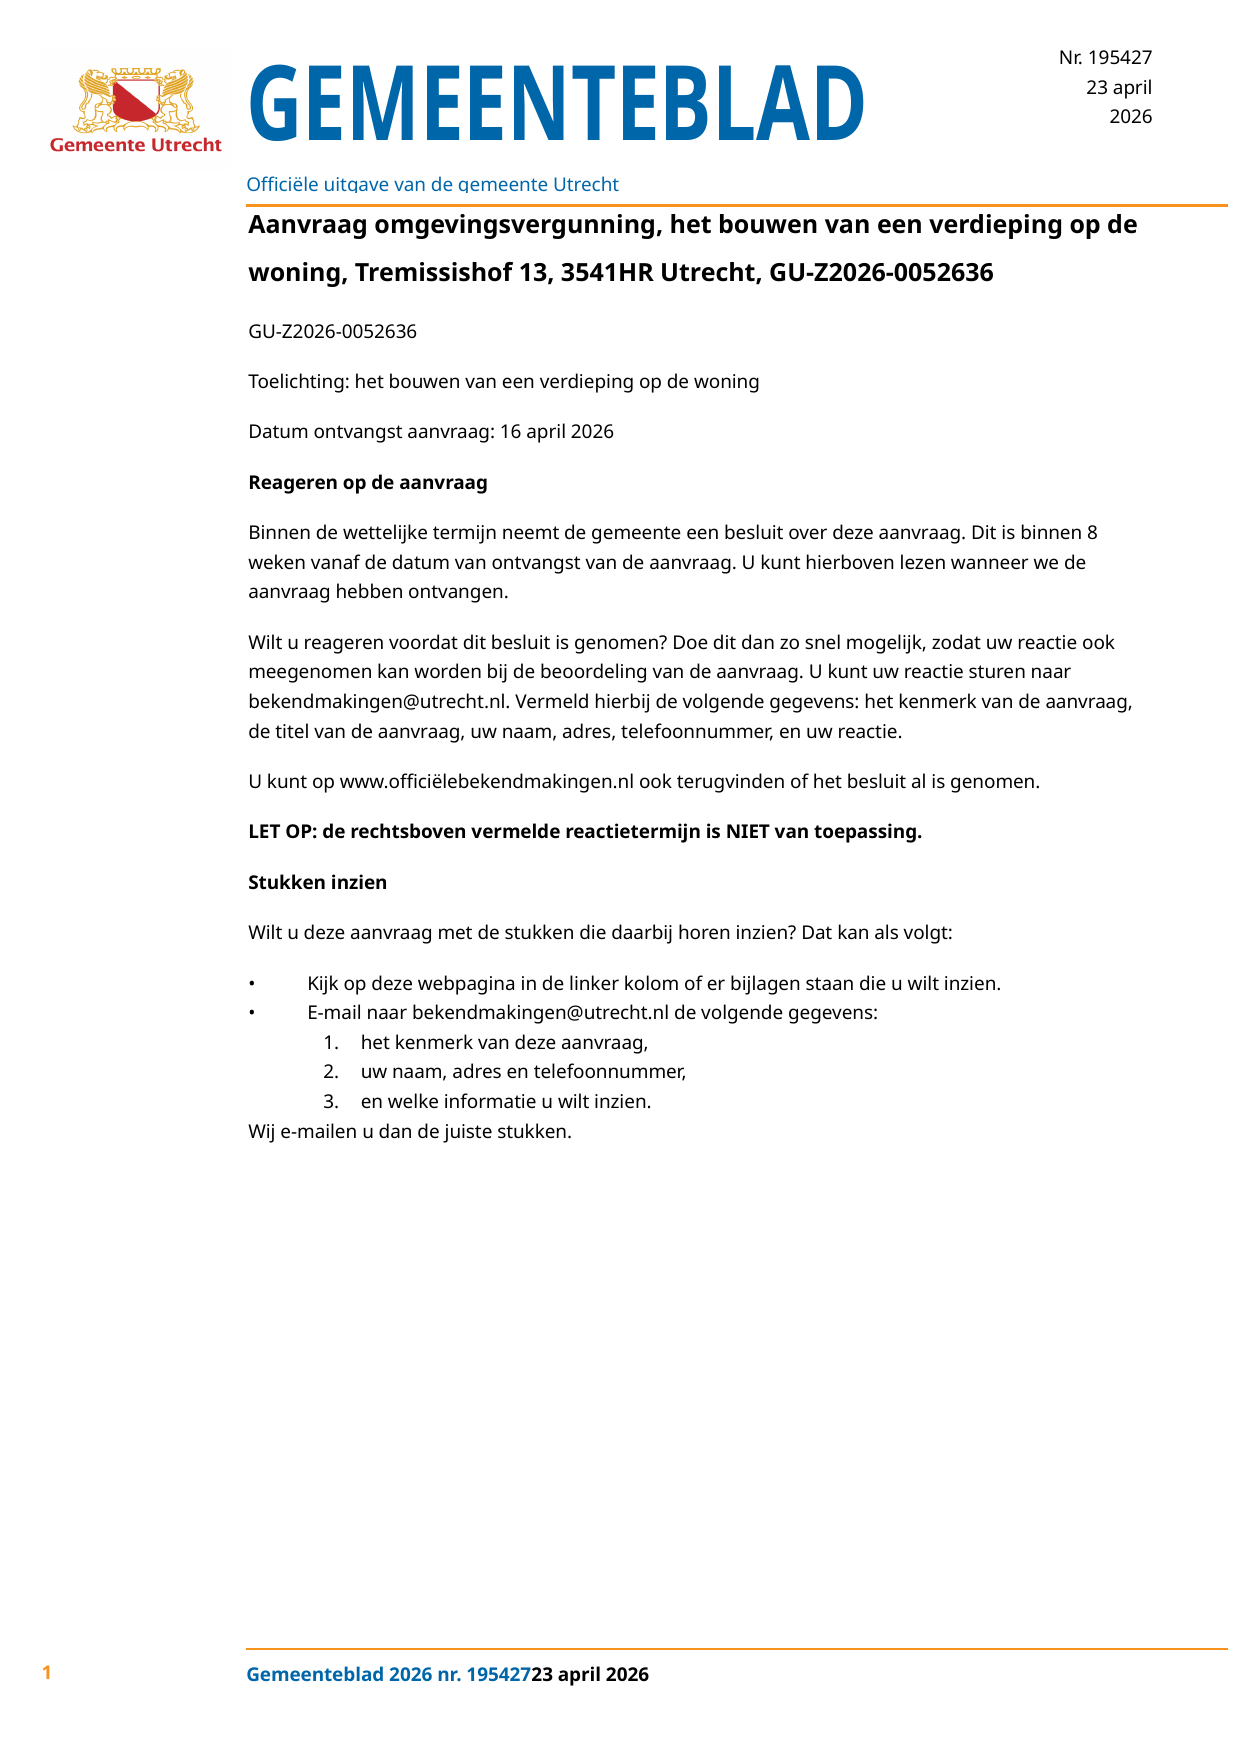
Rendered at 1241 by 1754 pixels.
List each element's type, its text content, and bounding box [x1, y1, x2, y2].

text Reageren op de aanvraag [248, 469, 1152, 495]
list het kenmerk van deze aanvraag, [323, 1029, 1152, 1055]
text LET OP: de rechtsboven vermelde reactietermijn is NIET van toepassing. [248, 819, 1152, 844]
text Stukken inzien [248, 869, 1152, 895]
list E-mail naar bekendmakingen@utrecht.nl de volgende gegevens: [248, 999, 1152, 1025]
picture [41, 47, 231, 172]
list en welke informatie u wilt inzien. [323, 1088, 1152, 1114]
text Wilt u deze aanvraag met de stukken die daarbij horen inzien? Dat kan als volgt: [248, 919, 1152, 945]
text GU-Z2026-0052636 [248, 318, 1152, 344]
text Wilt u reageren voordat dit besluit is genomen? Doe dit dan zo snel mogelijk, zodat uw reactie ook meegenomen kan worden bij de beoordeling van de aanvraag. U kunt uw reactie sturen naar bekendmakingen@utrecht.nl. Vermeld hierbij de volgende gegevens: het kenmerk van de aanvraag, de titel van de aanvraag, uw naam, adres, telefoonnummer, en uw reactie. [248, 629, 1152, 744]
text U kunt op www.officiëlebekendmakingen.nl ook terugvinden of het besluit al is genomen. [248, 768, 1152, 794]
text Toelichting: het bouwen van een verdieping op de woning [248, 368, 1152, 394]
text Aanvraag omgevingsvergunning, het bouwen van een verdieping op de woning, Tremissishof 13, 3541HR Utrecht, GU-Z2026-0052636 [248, 207, 1152, 288]
text Wij e-mailen u dan de juiste stukken. [248, 1118, 1152, 1144]
text Binnen de wettelijke termijn neemt de gemeente een besluit over deze aanvraag. Dit is binnen 8 weken vanaf de datum van ontvangst van de aanvraag. U kunt hierboven lezen wanneer we de aanvraag hebben ontvangen. [248, 519, 1152, 604]
list uw naam, adres en telefoonnummer, [323, 1059, 1152, 1084]
list Kijk op deze webpagina in de linker kolom of er bijlagen staan die u wilt inzien. [248, 970, 1152, 996]
text Datum ontvangst aanvraag: 16 april 2026 [248, 419, 1152, 444]
